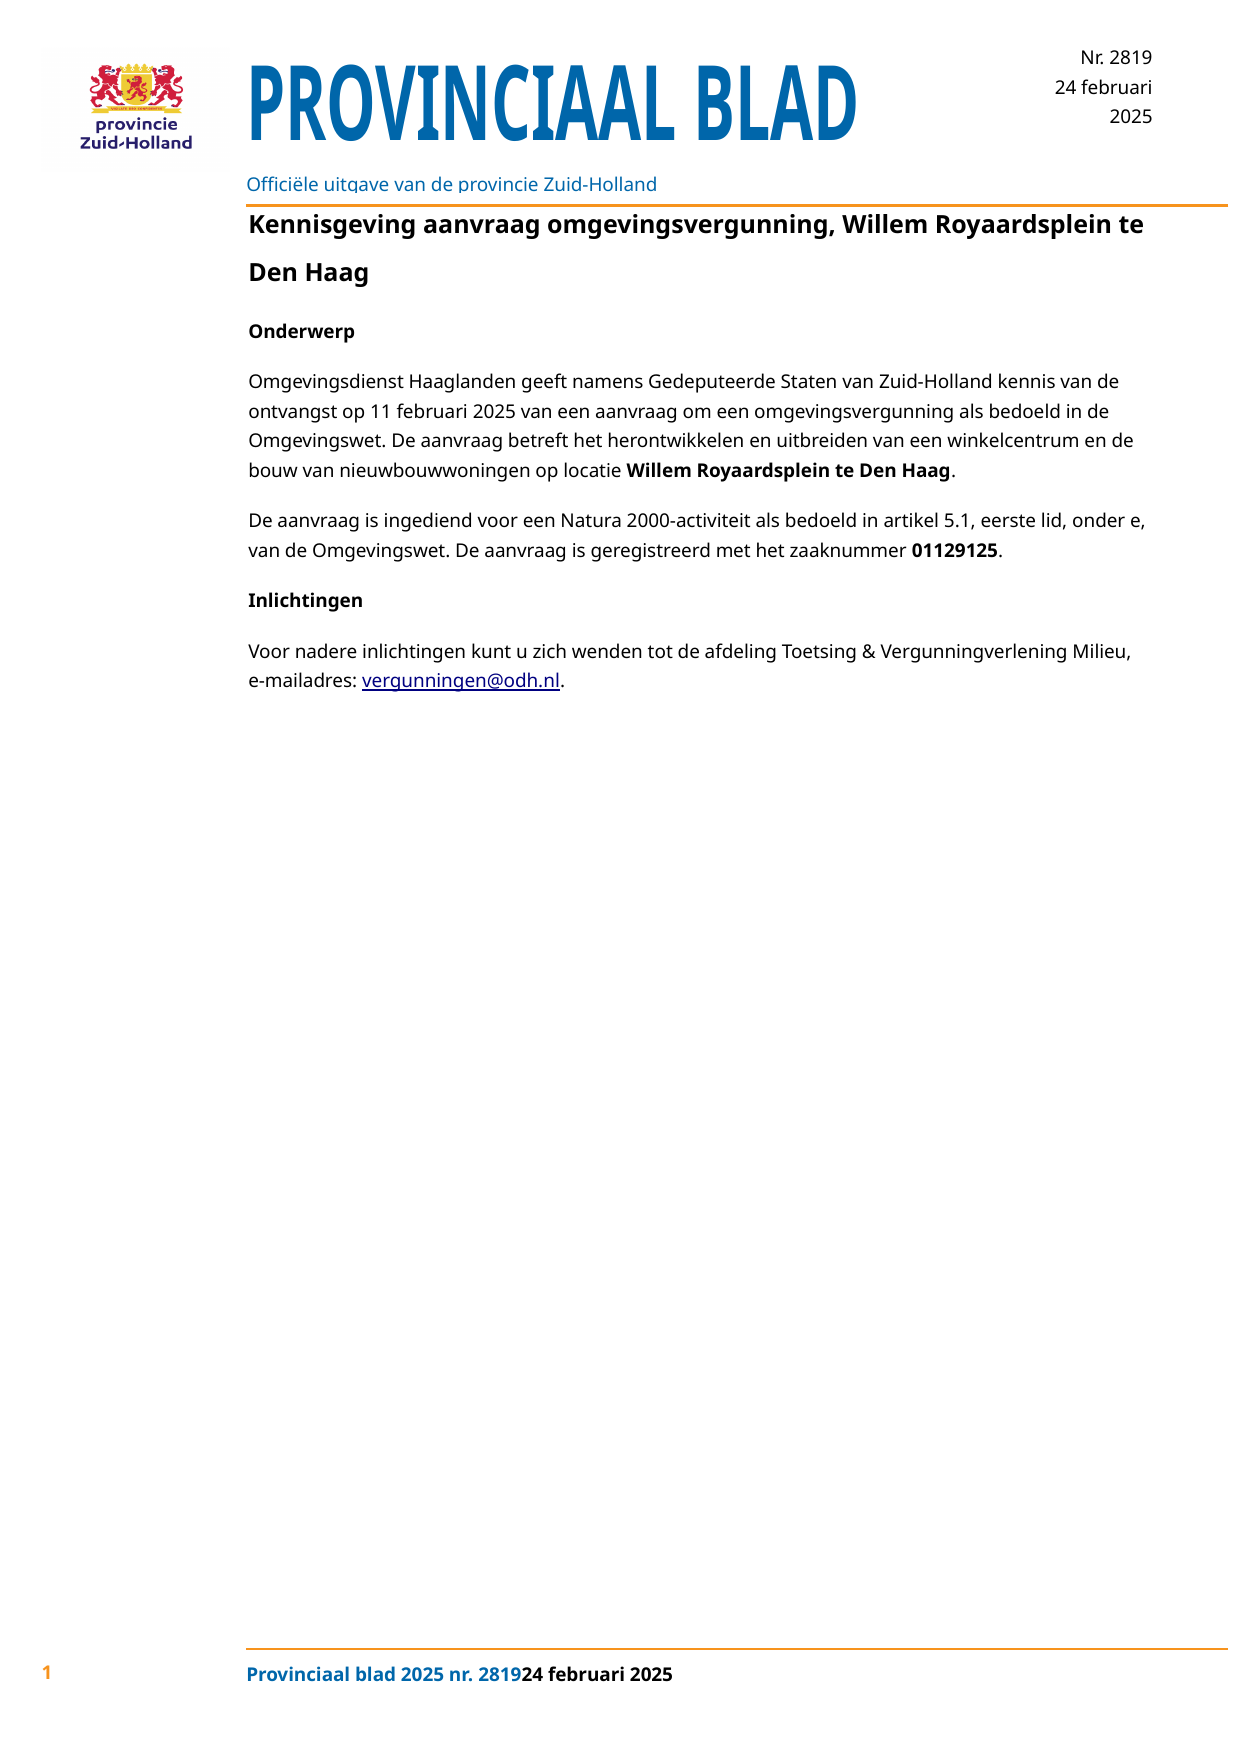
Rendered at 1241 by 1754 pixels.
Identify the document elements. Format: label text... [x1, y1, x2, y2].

picture [41, 47, 231, 172]
text Inlichtingen [248, 587, 1152, 613]
text Onderwerp [248, 318, 1152, 344]
text Voor nadere inlichtingen kunt u zich wenden tot de afdeling Toetsing & Vergunningverlening Milieu, e-mailadres: vergunningen@odh.nl. [248, 638, 1152, 693]
text De aanvraag is ingediend voor een Natura 2000-activiteit als bedoeld in artikel 5.1, eerste lid, onder e, van de Omgevingswet. De aanvraag is geregistreerd met het zaaknummer 01129125. [248, 507, 1152, 563]
text Kennisgeving aanvraag omgevingsvergunning, Willem Royaardsplein te Den Haag [248, 207, 1152, 288]
text Omgevingsdienst Haaglanden geeft namens Gedeputeerde Staten van Zuid-Holland kennis van de ontvangst op 11 februari 2025 van een aanvraag om een omgevingsvergunning als bedoeld in de Omgevingswet. De aanvraag betreft het herontwikkelen en uitbreiden van een winkelcentrum en de bouw van nieuwbouwwoningen op locatie Willem Royaardsplein te Den Haag. [248, 368, 1152, 483]
